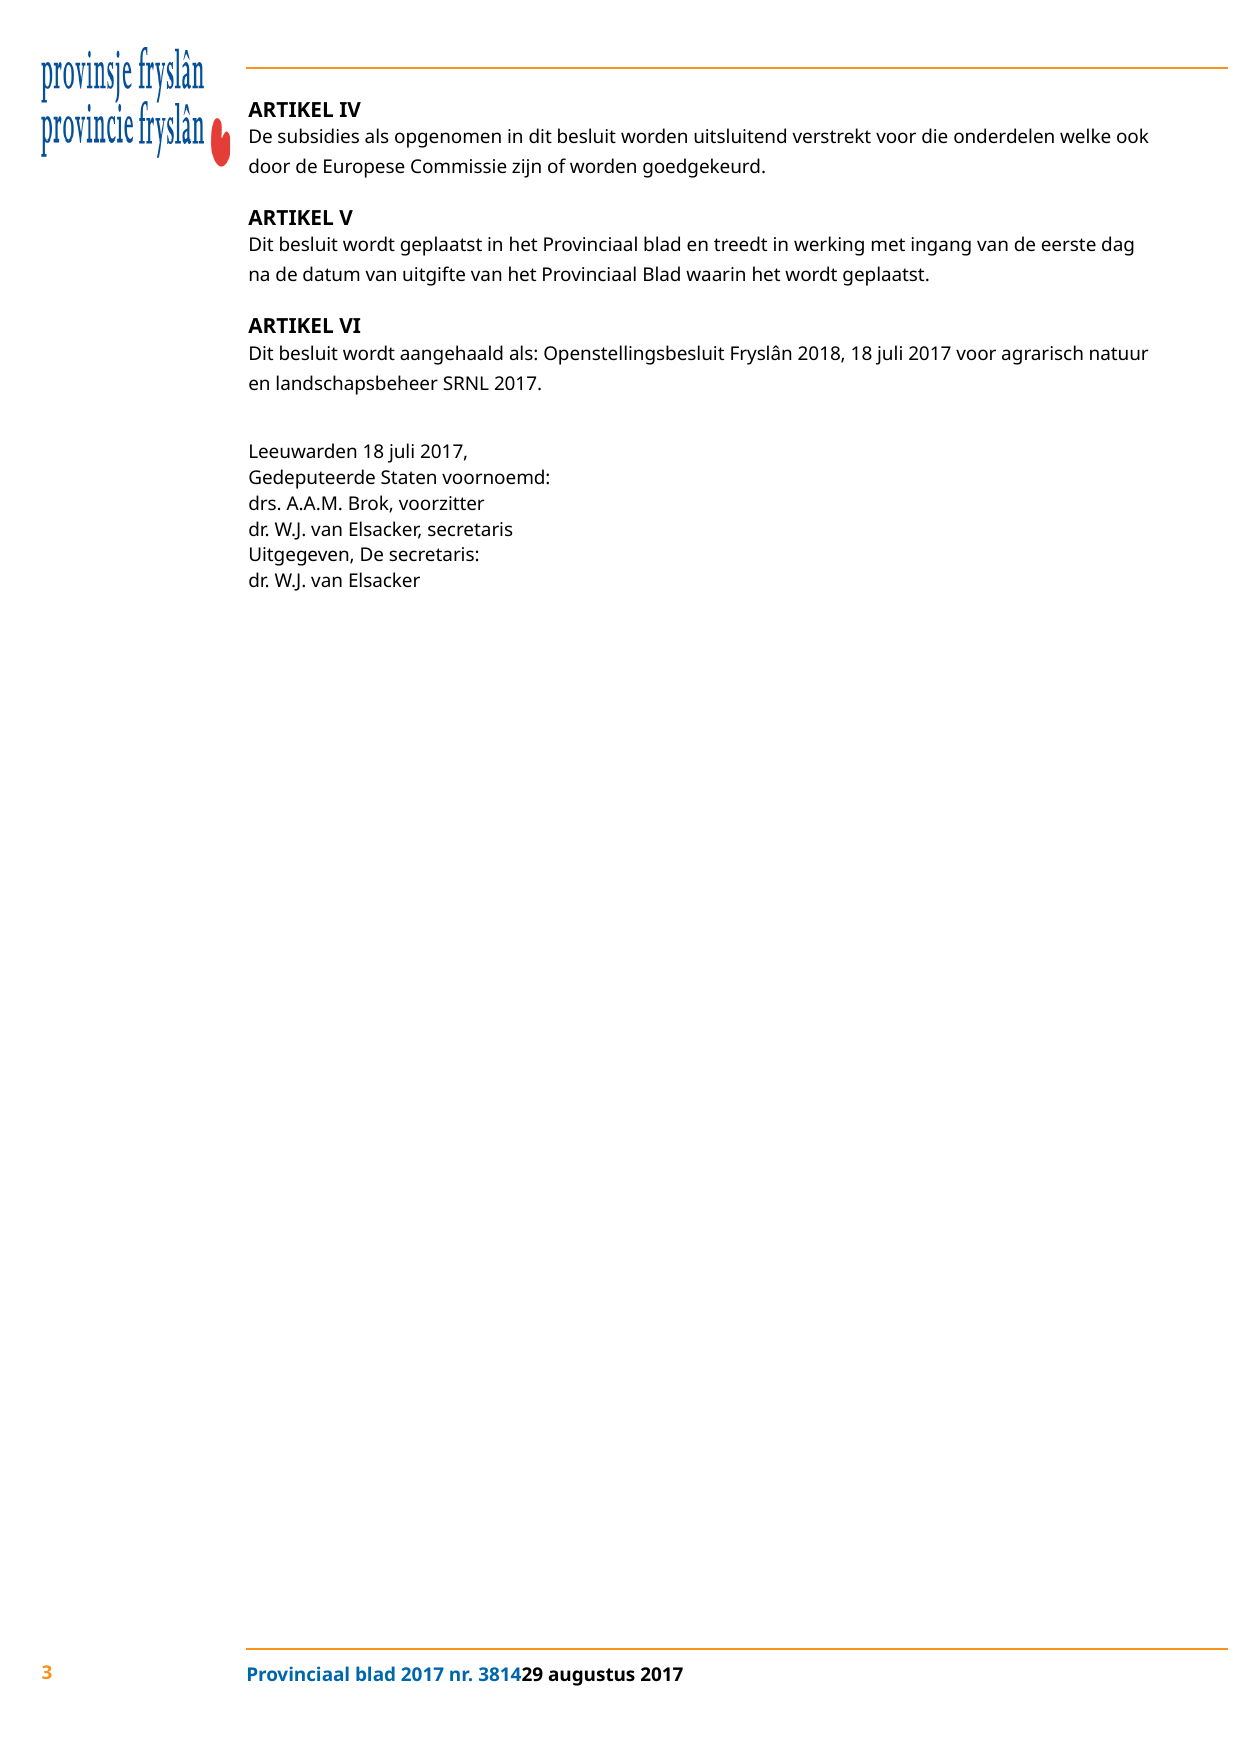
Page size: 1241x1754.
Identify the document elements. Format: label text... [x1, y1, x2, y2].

text dr. W.J. van Elsacker, secretaris [248, 516, 1152, 541]
text Uitgegeven, De secretaris: [248, 541, 1152, 567]
text dr. W.J. van Elsacker [248, 567, 1152, 593]
picture [41, 47, 231, 172]
text ARTIKEL IV [248, 95, 1152, 123]
text ARTIKEL VI [248, 312, 1152, 340]
text Dit besluit wordt aangehaald als: Openstellingsbesluit Fryslân 2018, 18 juli 2017 voor agrarisch natuur en landschapsbeheer SRNL 2017. [248, 340, 1152, 395]
text De subsidies als opgenomen in dit besluit worden uitsluitend verstrekt voor die onderdelen welke ook door de Europese Commissie zijn of worden goedgekeurd. [248, 123, 1152, 178]
text drs. A.A.M. Brok, voorzitter [248, 490, 1152, 516]
text Gedeputeerde Staten voornoemd: [248, 464, 1152, 490]
text Leeuwarden 18 juli 2017, [248, 438, 1152, 464]
text ARTIKEL V [248, 203, 1152, 232]
text Dit besluit wordt geplaatst in het Provinciaal blad en treedt in werking met ingang van de eerste dag na de datum van uitgifte van het Provinciaal Blad waarin het wordt geplaatst. [248, 232, 1152, 287]
